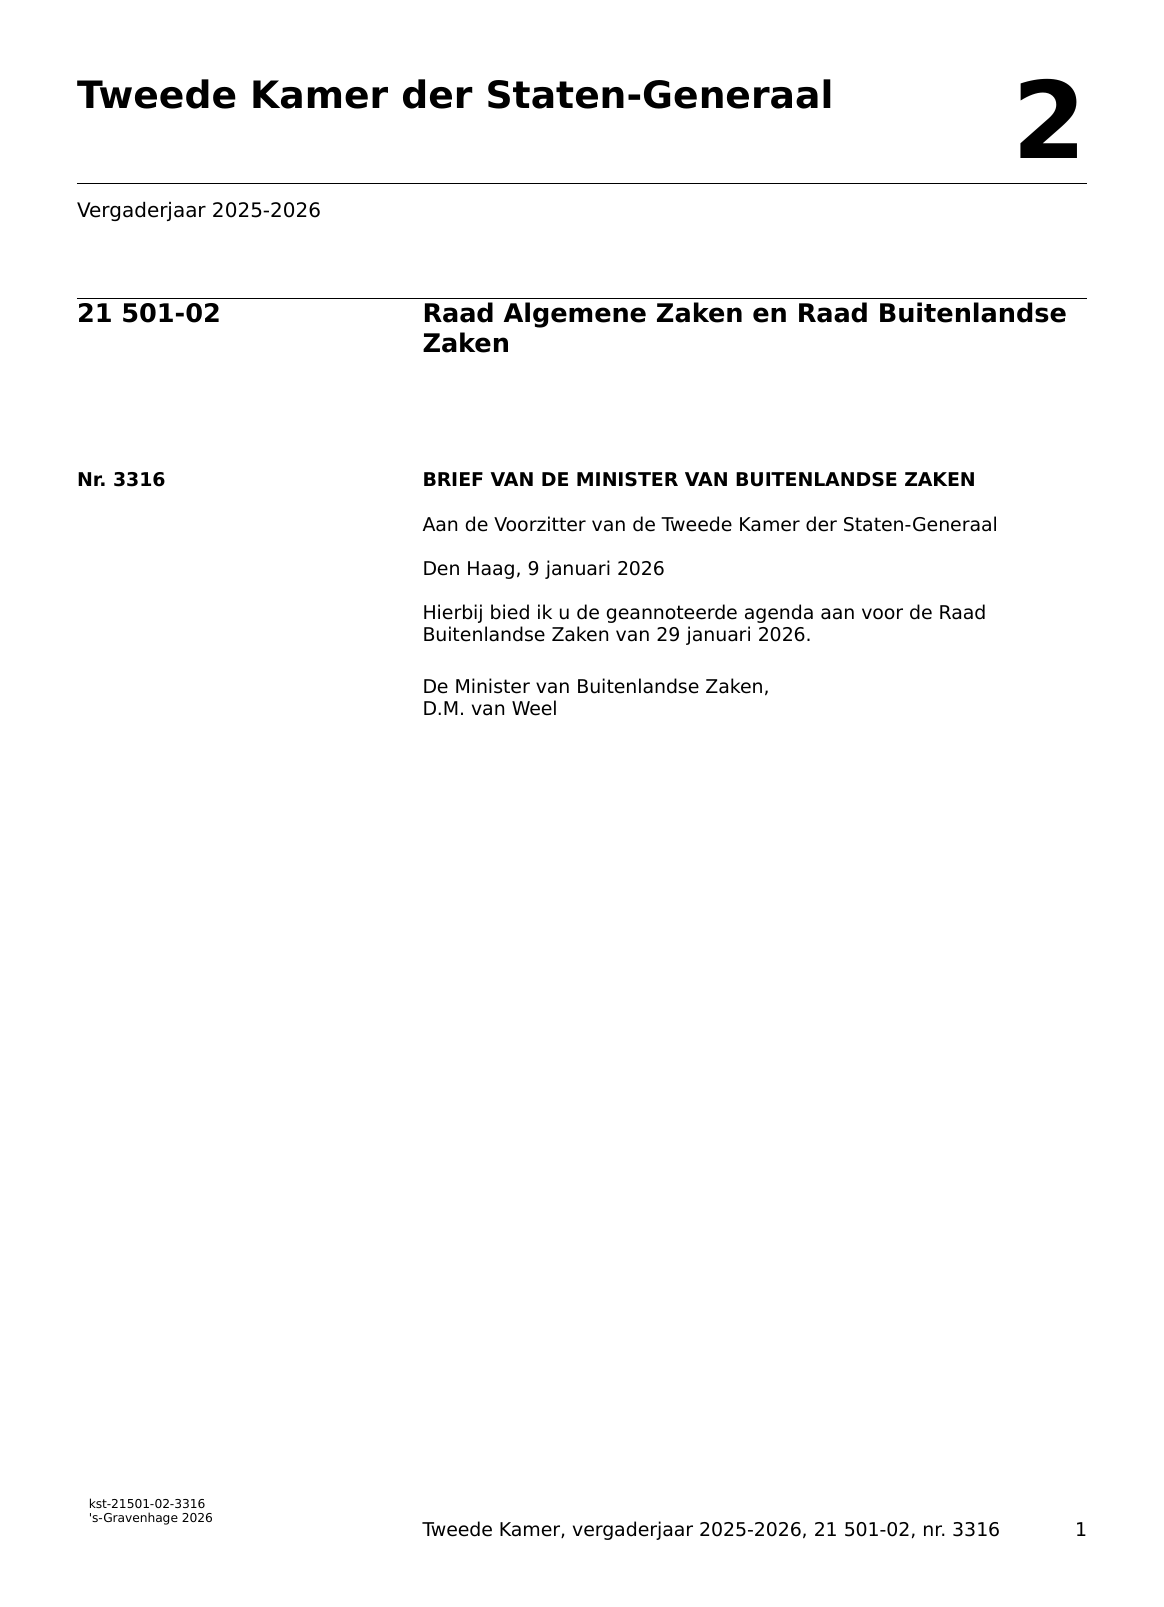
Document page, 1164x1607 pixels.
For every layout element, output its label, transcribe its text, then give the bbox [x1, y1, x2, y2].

text Den Haag, 9 januari 2026 [422, 558, 1087, 580]
table_header Tweede Kamer der Staten-Generaal [77, 59, 886, 183]
text Aan de Voorzitter van de Tweede Kamer der Staten-Generaal [422, 513, 1087, 536]
subtitle 21 501-02 Raad Algemene Zaken en Raad Buitenlandse Zaken [77, 299, 1087, 358]
table_cell Vergaderjaar 2025-2026 [77, 184, 1087, 298]
text 's-Gravenhage 2026 [88, 1511, 323, 1525]
subtitle Nr. 3316 BRIEF VAN DE MINISTER VAN BUITENLANDSE ZAKEN [77, 469, 1087, 491]
table_header 2 [886, 59, 1087, 183]
text De Minister van Buitenlandse Zaken, D.M. van Weel [422, 676, 1087, 720]
text Hierbij bied ik u de geannoteerde agenda aan voor de Raad Buitenlandse Zaken van 29 januari 2026. [422, 602, 1087, 646]
text kst-21501-02-3316 [88, 1497, 323, 1511]
